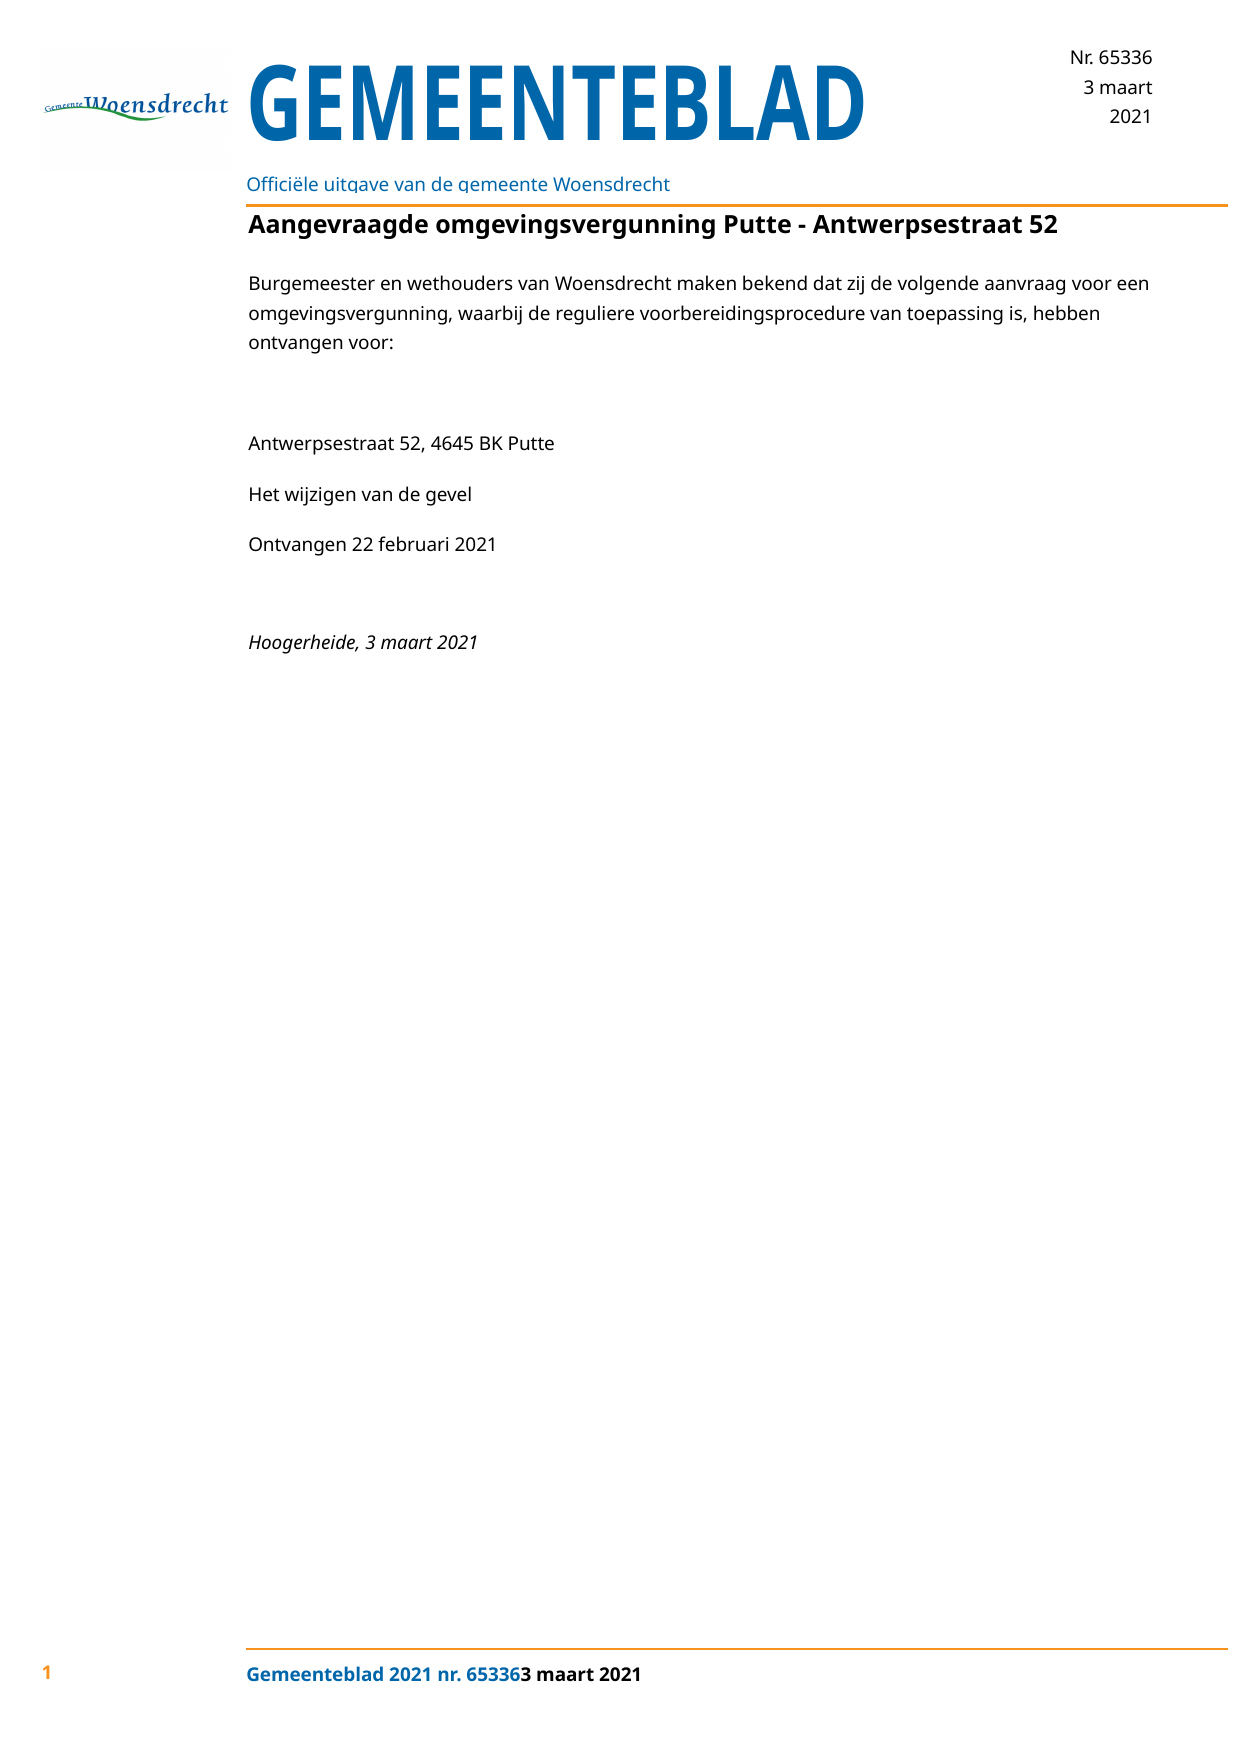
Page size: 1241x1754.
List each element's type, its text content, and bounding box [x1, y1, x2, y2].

text Burgemeester en wethouders van Woensdrecht maken bekend dat zij de volgende aanvraag voor een omgevingsvergunning, waarbij de reguliere voorbereidingsprocedure van toepassing is, hebben ontvangen voor: [248, 270, 1152, 355]
text Aangevraagde omgevingsvergunning Putte - Antwerpsestraat 52 [248, 207, 1152, 241]
text Antwerpsestraat 52, 4645 BK Putte [248, 430, 1152, 456]
text Hoogerheide, 3 maart 2021 [248, 629, 1152, 655]
text Ontvangen 22 februari 2021 [248, 531, 1152, 557]
picture [41, 47, 231, 172]
text Het wijzigen van de gevel [248, 481, 1152, 506]
